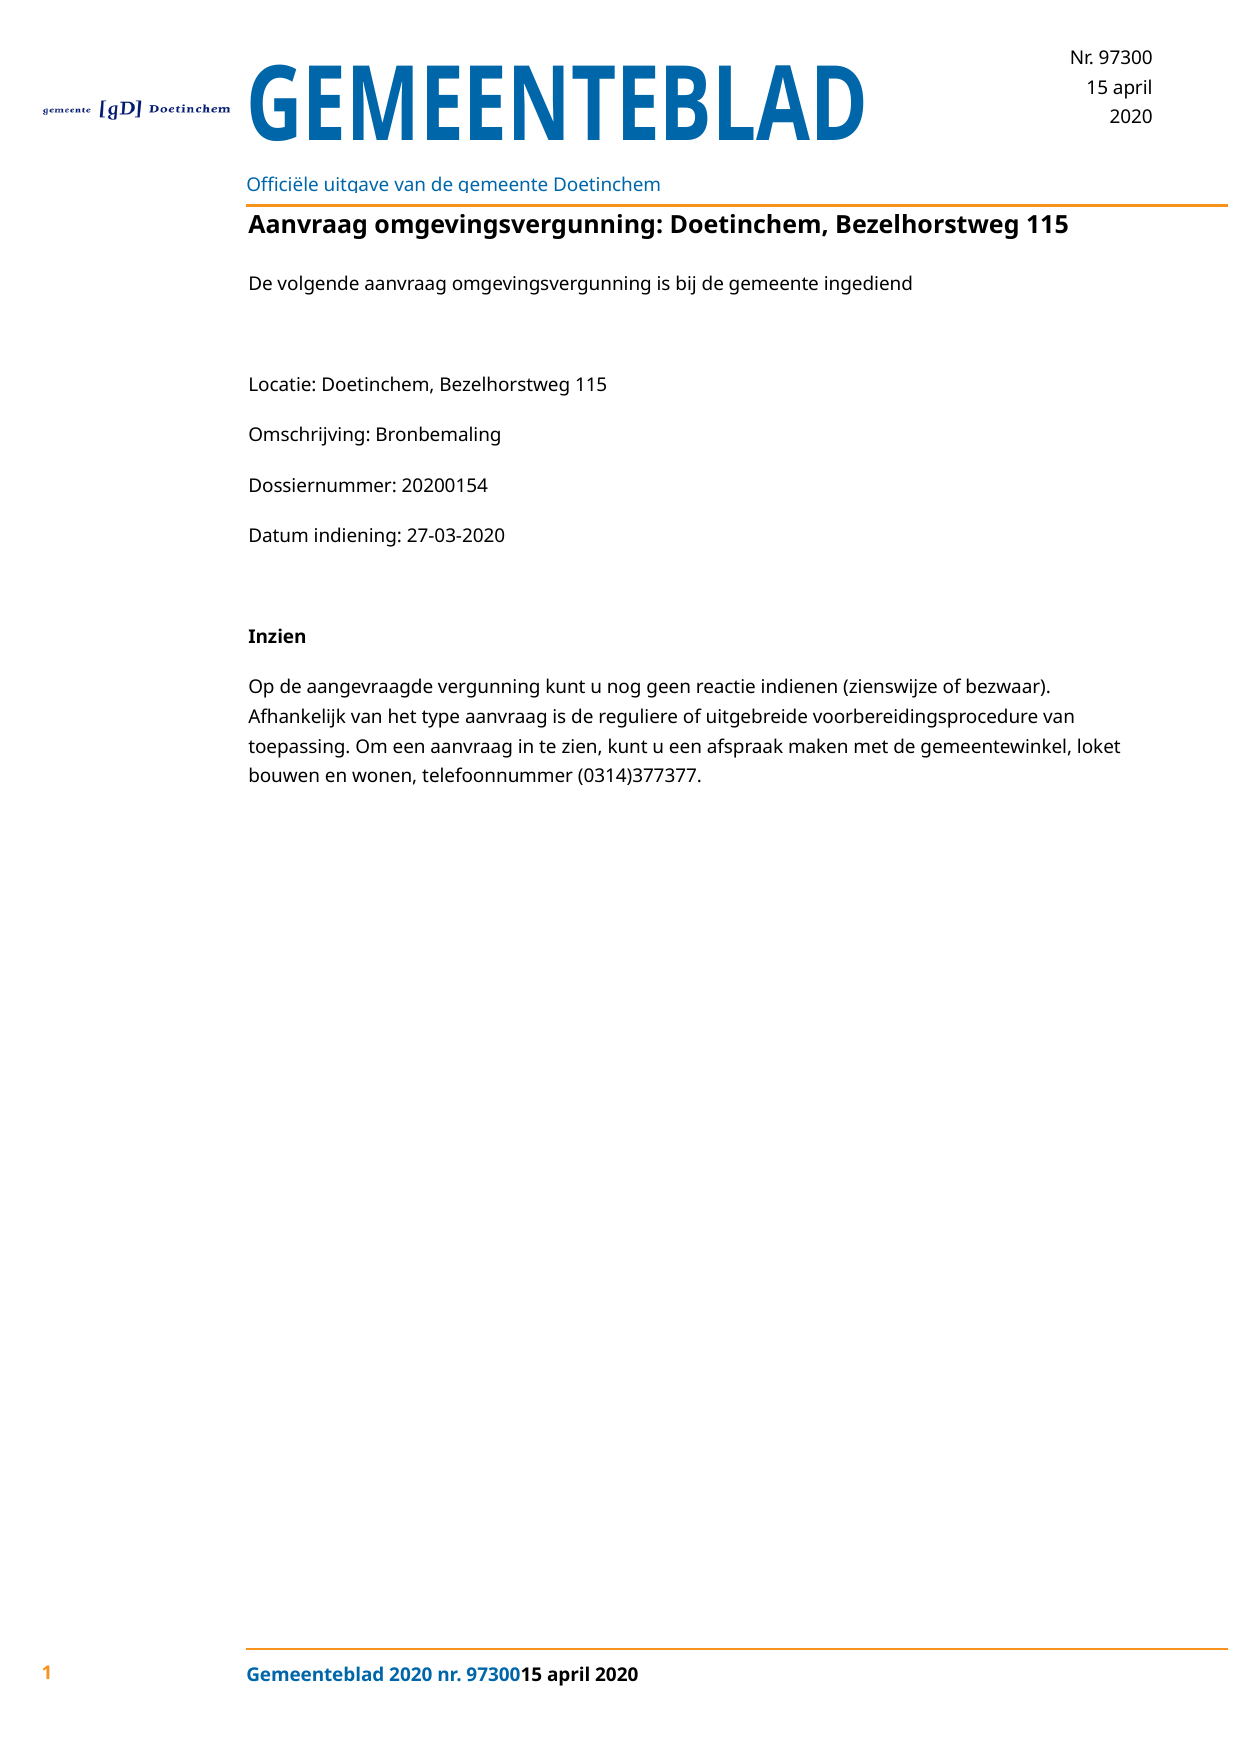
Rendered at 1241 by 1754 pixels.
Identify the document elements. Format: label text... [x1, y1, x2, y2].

text Inzien [248, 623, 1152, 649]
text Dossiernummer: 20200154 [248, 472, 1152, 498]
picture [41, 47, 231, 172]
text Omschrijving: Bronbemaling [248, 422, 1152, 447]
text Locatie: Doetinchem, Bezelhorstweg 115 [248, 371, 1152, 397]
text Datum indiening: 27-03-2020 [248, 522, 1152, 548]
text Aanvraag omgevingsvergunning: Doetinchem, Bezelhorstweg 115 [248, 207, 1152, 241]
text Op de aangevraagde vergunning kunt u nog geen reactie indienen (zienswijze of bezwaar). Afhankelijk van het type aanvraag is de reguliere of uitgebreide voorbereidingsprocedure van toepassing. Om een aanvraag in te zien, kunt u een afspraak maken met de gemeentewinkel, loket bouwen en wonen, telefoonnummer (0314)377377. [248, 674, 1152, 788]
text De volgende aanvraag omgevingsvergunning is bij de gemeente ingediend [248, 270, 1152, 296]
